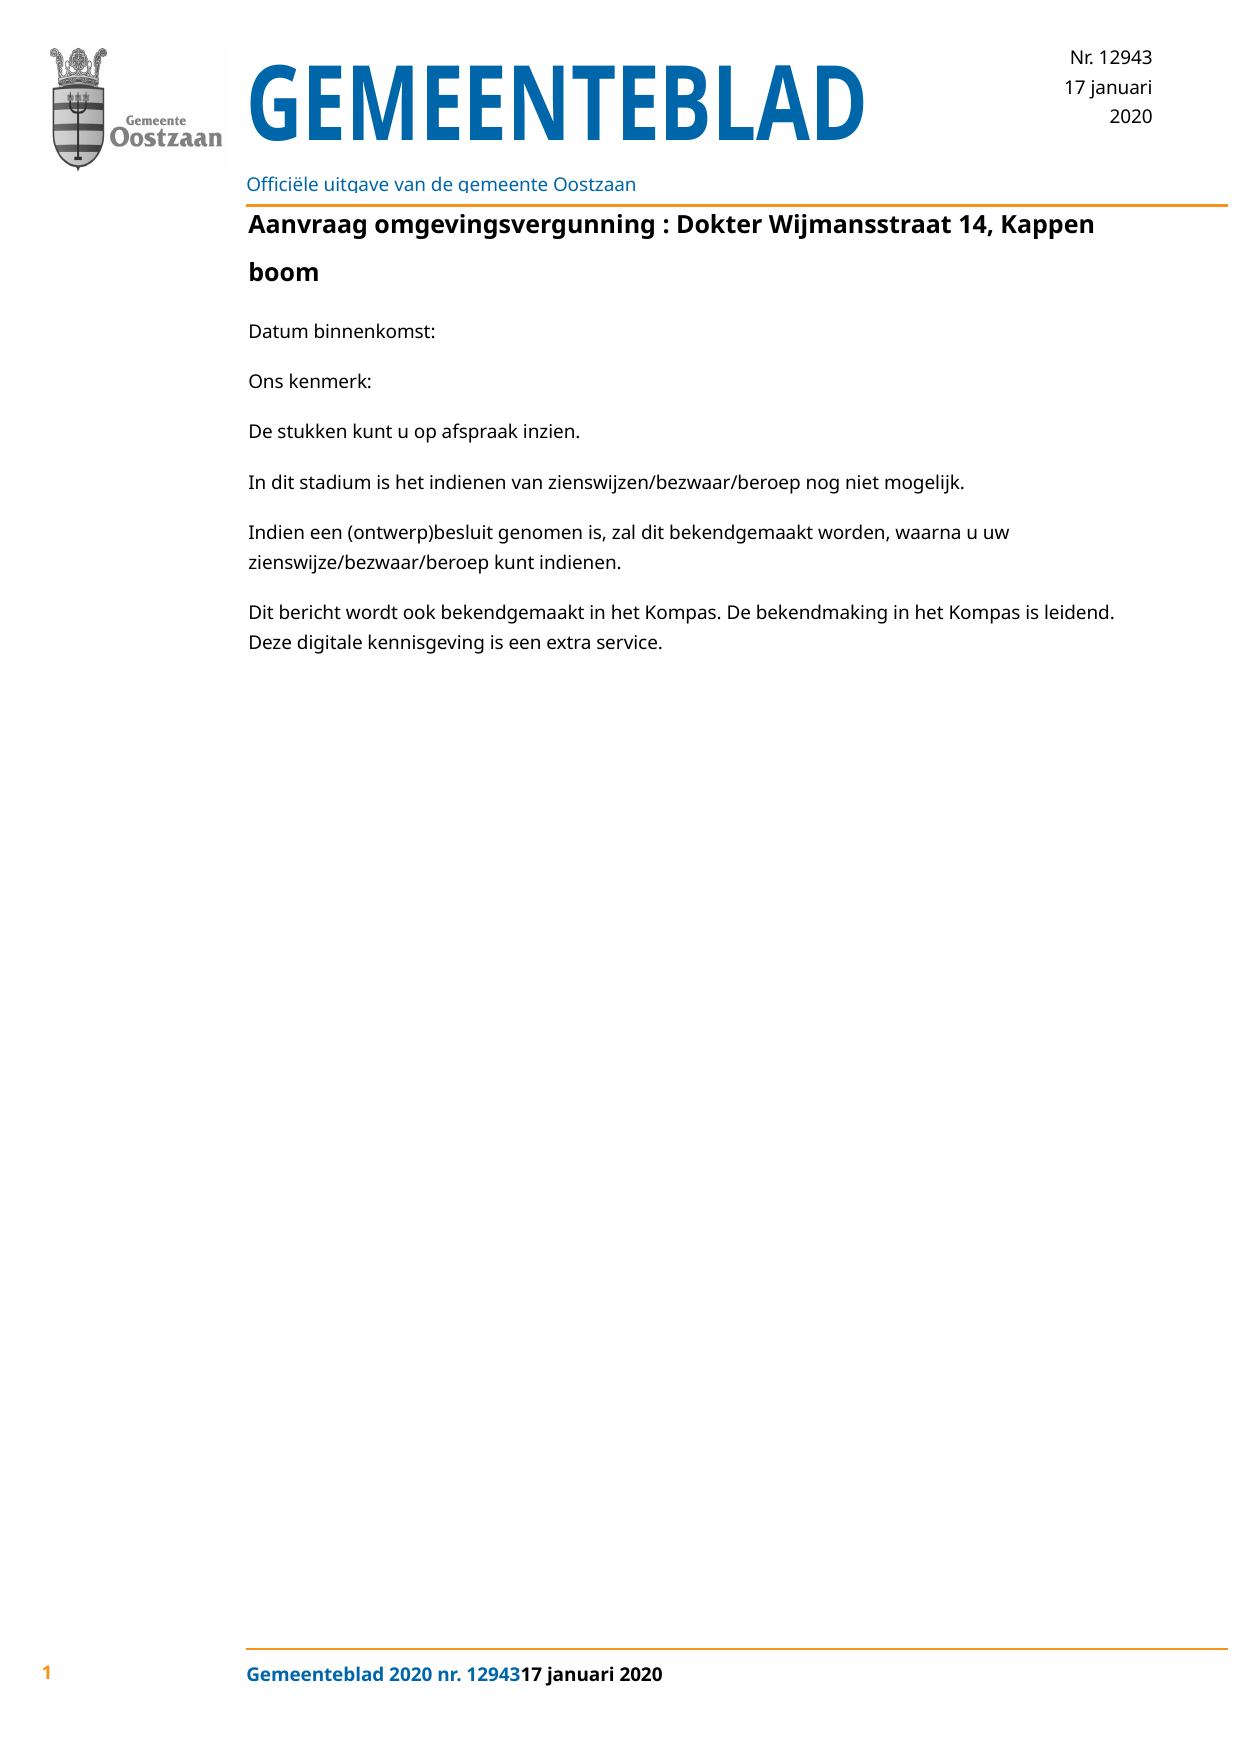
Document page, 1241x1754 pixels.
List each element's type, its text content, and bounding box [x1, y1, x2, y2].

picture [41, 47, 231, 172]
text Aanvraag omgevingsvergunning : Dokter Wijmansstraat 14, Kappen boom [248, 207, 1152, 288]
text Dit bericht wordt ook bekendgemaakt in het Kompas. De bekendmaking in het Kompas is leidend. Deze digitale kennisgeving is een extra service. [248, 599, 1152, 655]
text De stukken kunt u op afspraak inzien. [248, 419, 1152, 444]
text Ons kenmerk: [248, 368, 1152, 394]
text In dit stadium is het indienen van zienswijzen/bezwaar/beroep nog niet mogelijk. [248, 469, 1152, 495]
text Datum binnenkomst: [248, 318, 1152, 344]
text Indien een (ontwerp)besluit genomen is, zal dit bekendgemaakt worden, waarna u uw zienswijze/bezwaar/beroep kunt indienen. [248, 519, 1152, 575]
